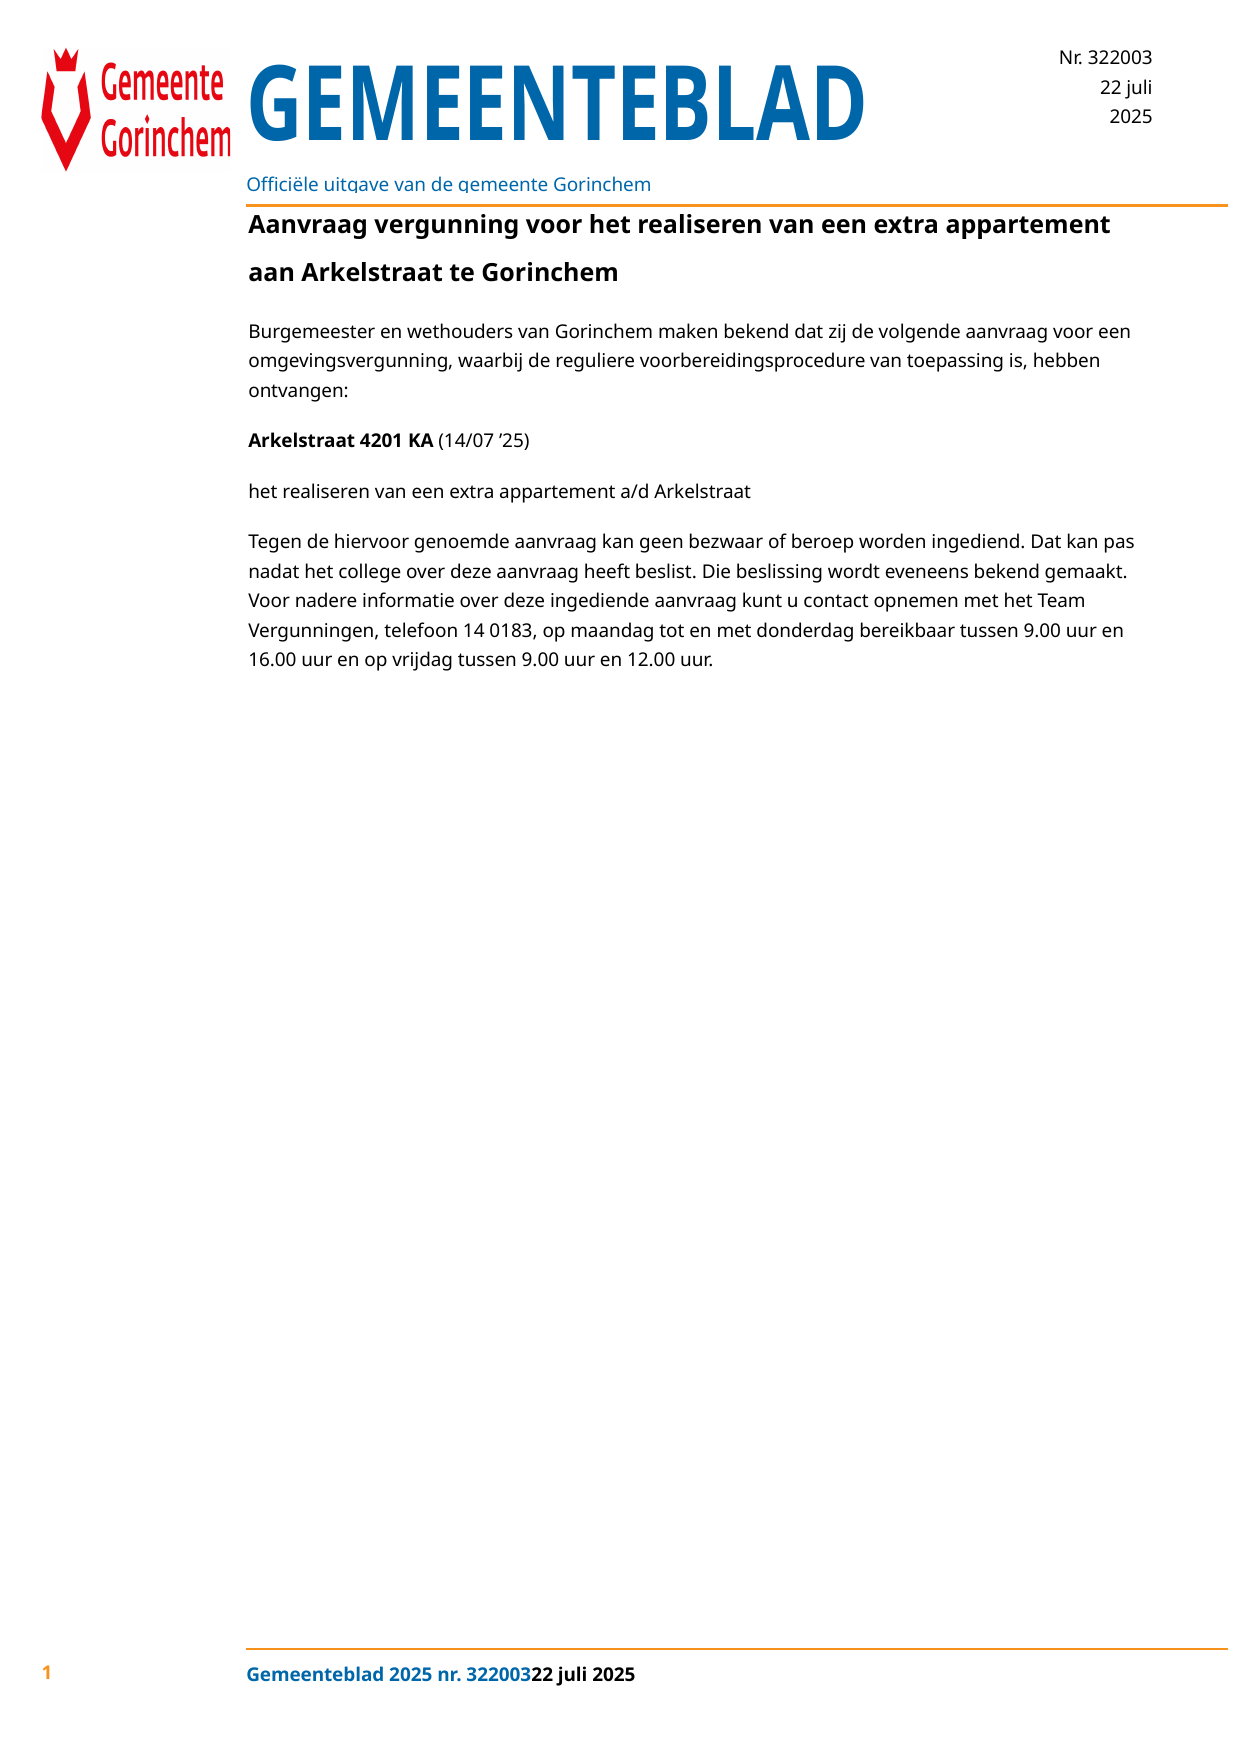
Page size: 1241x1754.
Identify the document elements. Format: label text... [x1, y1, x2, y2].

text Arkelstraat 4201 KA (14/07 ’25) [248, 427, 1152, 453]
text Tegen de hiervoor genoemde aanvraag kan geen bezwaar of beroep worden ingediend. Dat kan pas nadat het college over deze aanvraag heeft beslist. Die beslissing wordt eveneens bekend gemaakt. Voor nadere informatie over deze ingediende aanvraag kunt u contact opnemen met het Team Vergunningen, telefoon 14 0183, op maandag tot en met donderdag bereikbaar tussen 9.00 uur en 16.00 uur en op vrijdag tussen 9.00 uur en 12.00 uur. [248, 528, 1152, 672]
text Burgemeester en wethouders van Gorinchem maken bekend dat zij de volgende aanvraag voor een omgevingsvergunning, waarbij de reguliere voorbereidingsprocedure van toepassing is, hebben ontvangen: [248, 318, 1152, 403]
text het realiseren van een extra appartement a/d Arkelstraat [248, 478, 1152, 504]
text Aanvraag vergunning voor het realiseren van een extra appartement aan Arkelstraat te Gorinchem [248, 207, 1152, 288]
picture [41, 47, 231, 172]
